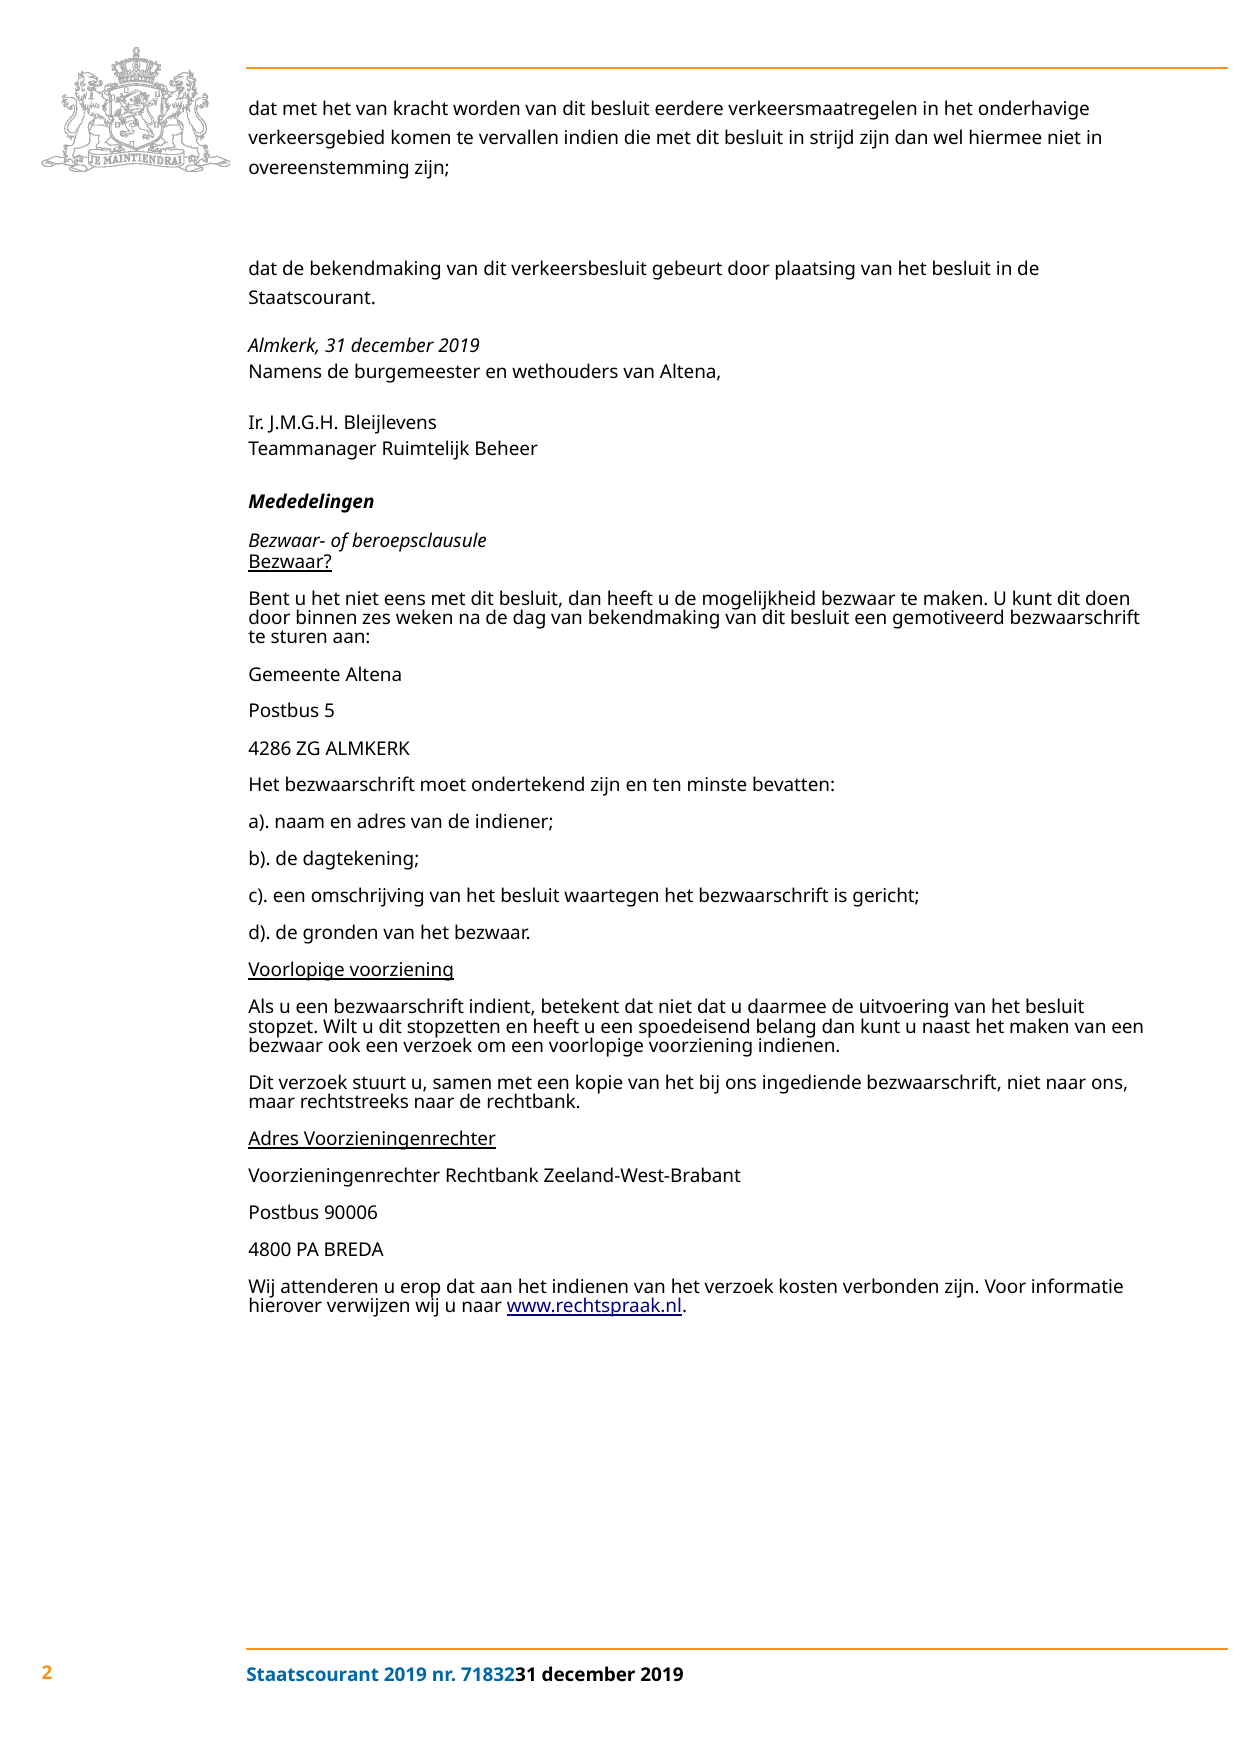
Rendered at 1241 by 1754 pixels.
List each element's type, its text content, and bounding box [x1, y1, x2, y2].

text c). een omschrijving van het besluit waartegen het bezwaarschrift is gericht; [248, 887, 1152, 907]
text Voorzieningenrechter Rechtbank Zeeland-West-Brabant [248, 1167, 1152, 1186]
text Almkerk, 31 december 2019 [248, 332, 1152, 358]
text b). de dagtekening; [248, 850, 1152, 870]
text Postbus 90006 [248, 1204, 1152, 1223]
text Bezwaar- of beroepsclausule [248, 527, 1152, 553]
text Mededelingen [248, 488, 1152, 514]
text Voorlopige voorziening [248, 961, 1152, 981]
text Namens de burgemeester en wethouders van Altena, [248, 358, 1152, 384]
text Dit verzoek stuurt u, samen met een kopie van het bij ons ingediende bezwaarschrift, niet naar ons, maar rechtstreeks naar de rechtbank. [248, 1074, 1152, 1112]
text Gemeente Altena [248, 666, 1152, 685]
text Bezwaar? [248, 553, 1152, 572]
text Het bezwaarschrift moet ondertekend zijn en ten minste bevatten: [248, 776, 1152, 796]
text Teammanager Ruimtelijk Beheer [248, 435, 1152, 461]
text Als u een bezwaarschrift indient, betekent dat niet dat u daarmee de uitvoering van het besluit stopzet. Wilt u dit stopzetten en heeft u een spoedeisend belang dan kunt u naast het maken van een bezwaar ook een verzoek om een voorlopige voorziening indienen. [248, 998, 1152, 1056]
text Bent u het niet eens met dit besluit, dan heeft u de mogelijkheid bezwaar te maken. U kunt dit doen door binnen zes weken na de dag van bekendmaking van dit besluit een gemotiveerd bezwaarschrift te sturen aan: [248, 590, 1152, 648]
text a). naam en adres van de indiener; [248, 813, 1152, 833]
text 4800 PA BREDA [248, 1241, 1152, 1260]
text 4286 ZG ALMKERK [248, 739, 1152, 759]
text Wij attenderen u erop dat aan het indienen van het verzoek kosten verbonden zijn. Voor informatie hierover verwijzen wij u naar www.rechtspraak.nl. [248, 1278, 1152, 1317]
text dat de bekendmaking van dit verkeersbesluit gebeurt door plaatsing van het besluit in de Staatscourant. [248, 255, 1152, 310]
text Adres Voorzieningenrechter [248, 1130, 1152, 1149]
text d). de gronden van het bezwaar. [248, 924, 1152, 944]
text dat met het van kracht worden van dit besluit eerdere verkeersmaatregelen in het onderhavige verkeersgebied komen te vervallen indien die met dit besluit in strijd zijn dan wel hiermee niet in overeenstemming zijn; [248, 95, 1152, 180]
text Postbus 5 [248, 702, 1152, 722]
picture [41, 47, 231, 172]
text Ir. J.M.G.H. Bleijlevens [248, 409, 1152, 435]
